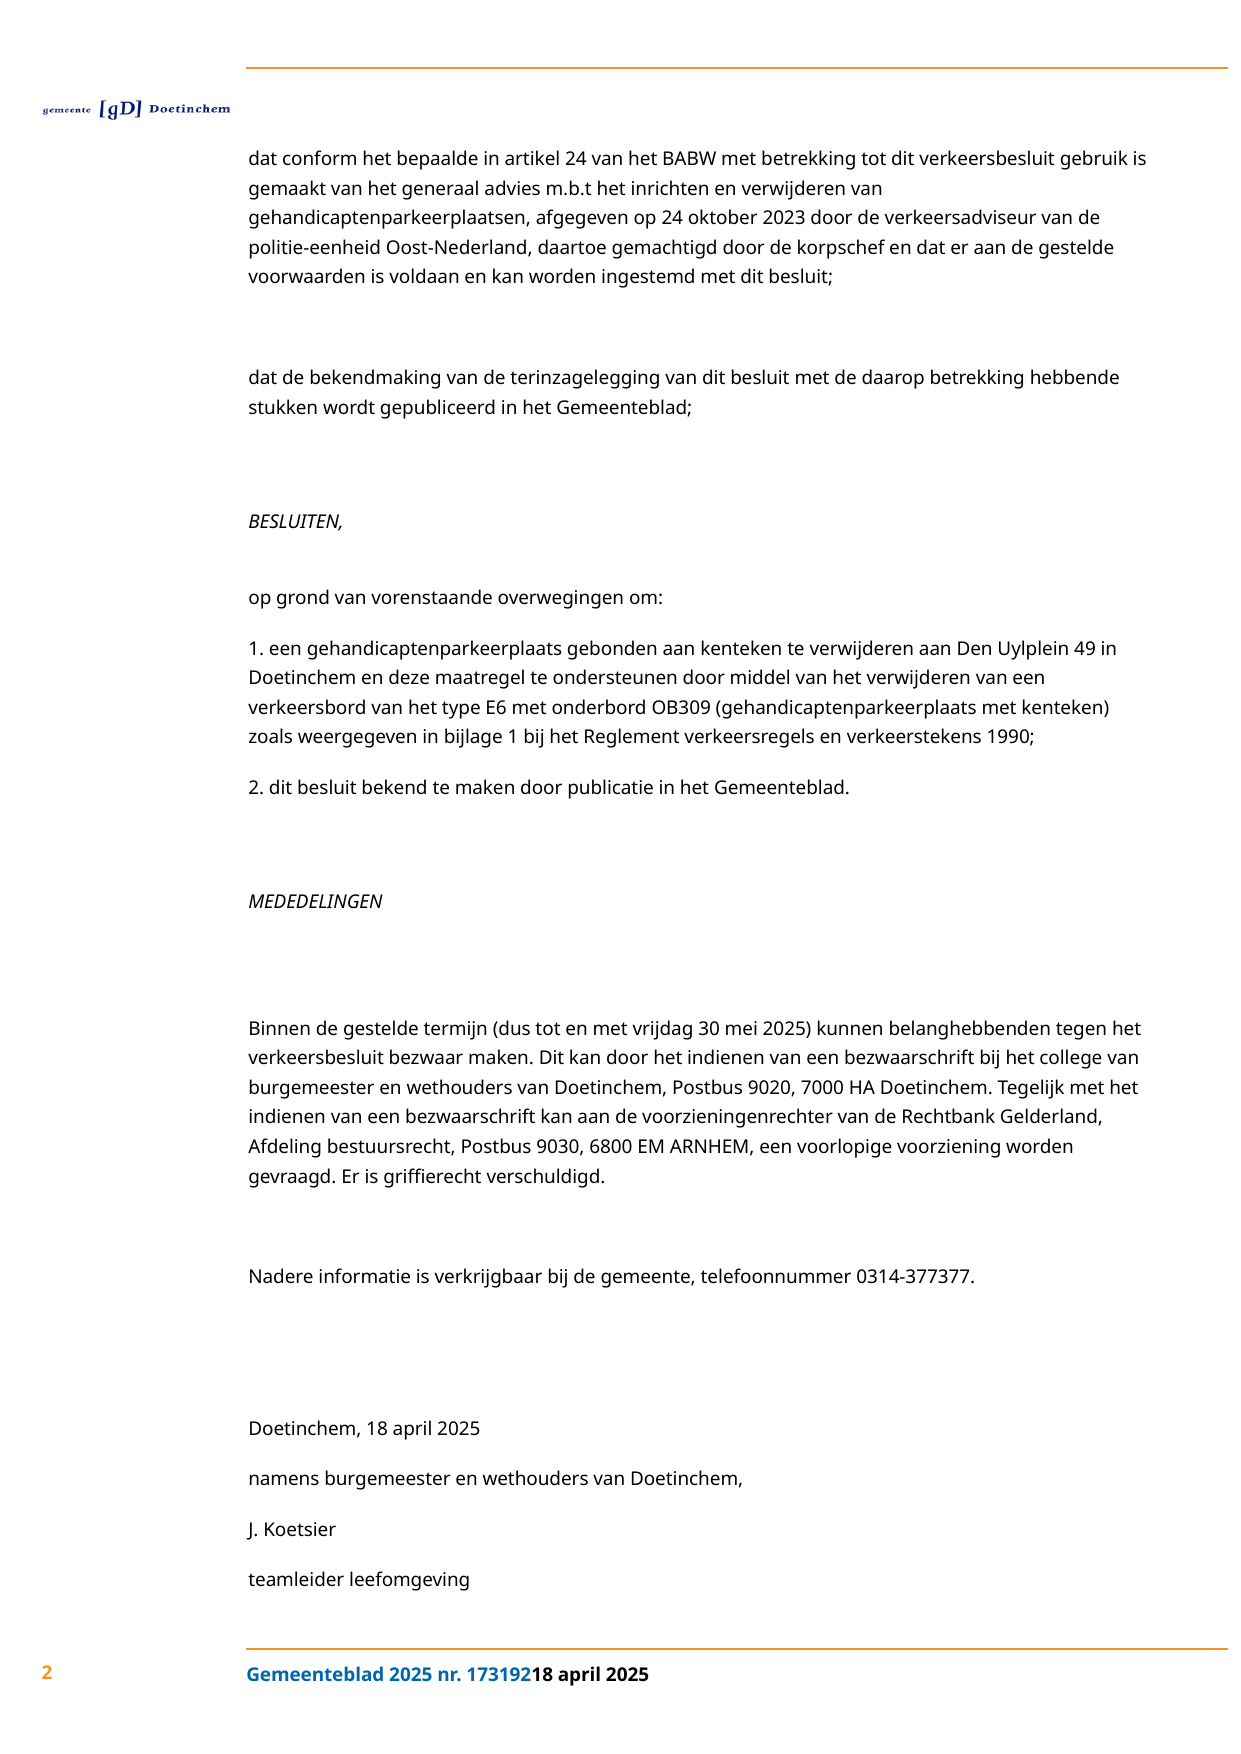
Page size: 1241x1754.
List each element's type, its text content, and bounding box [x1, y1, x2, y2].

text Binnen de gestelde termijn (dus tot en met vrijdag 30 mei 2025) kunnen belanghebbenden tegen het verkeersbesluit bezwaar maken. Dit kan door het indienen van een bezwaarschrift bij het college van burgemeester en wethouders van Doetinchem, Postbus 9020, 7000 HA Doetinchem. Tegelijk met het indienen van een bezwaarschrift kan aan de voorzieningenrechter van de Rechtbank Gelderland, Afdeling bestuursrecht, Postbus 9030, 6800 EM ARNHEM, een voorlopige voorziening worden gevraagd. Er is griffierecht verschuldigd. [248, 1015, 1152, 1189]
text Nadere informatie is verkrijgbaar bij de gemeente, telefoonnummer 0314-377377. [248, 1264, 1152, 1289]
text J. Koetsier [248, 1516, 1152, 1542]
text teamleider leefomgeving [248, 1566, 1152, 1592]
picture [41, 47, 231, 172]
text 1. een gehandicaptenparkeerplaats gebonden aan kenteken te verwijderen aan Den Uylplein 49 in Doetinchem en deze maatregel te ondersteunen door middel van het verwijderen van een verkeersbord van het type E6 met onderbord OB309 (gehandicaptenparkeerplaats met kenteken) zoals weergegeven in bijlage 1 bij het Reglement verkeersregels en verkeerstekens 1990; [248, 635, 1152, 749]
text dat conform het bepaalde in artikel 24 van het BABW met betrekking tot dit verkeersbesluit gebruik is gemaakt van het generaal advies m.b.t het inrichten en verwijderen van gehandicaptenparkeerplaatsen, afgegeven op 24 oktober 2023 door de verkeersadviseur van de politie-eenheid Oost-Nederland, daartoe gemachtigd door de korpschef en dat er aan de gestelde voorwaarden is voldaan en kan worden ingestemd met dit besluit; [248, 145, 1152, 289]
text Doetinchem, 18 april 2025 [248, 1415, 1152, 1441]
text 2. dit besluit bekend te maken door publicatie in het Gemeenteblad. [248, 774, 1152, 800]
text namens burgemeester en wethouders van Doetinchem, [248, 1465, 1152, 1491]
text BESLUITEN, [248, 508, 1152, 534]
text dat de bekendmaking van de terinzagelegging van dit besluit met de daarop betrekking hebbende stukken wordt gepubliceerd in het Gemeenteblad; [248, 364, 1152, 420]
text MEDEDELINGEN [248, 888, 1152, 914]
text op grond van vorenstaande overwegingen om: [248, 584, 1152, 610]
